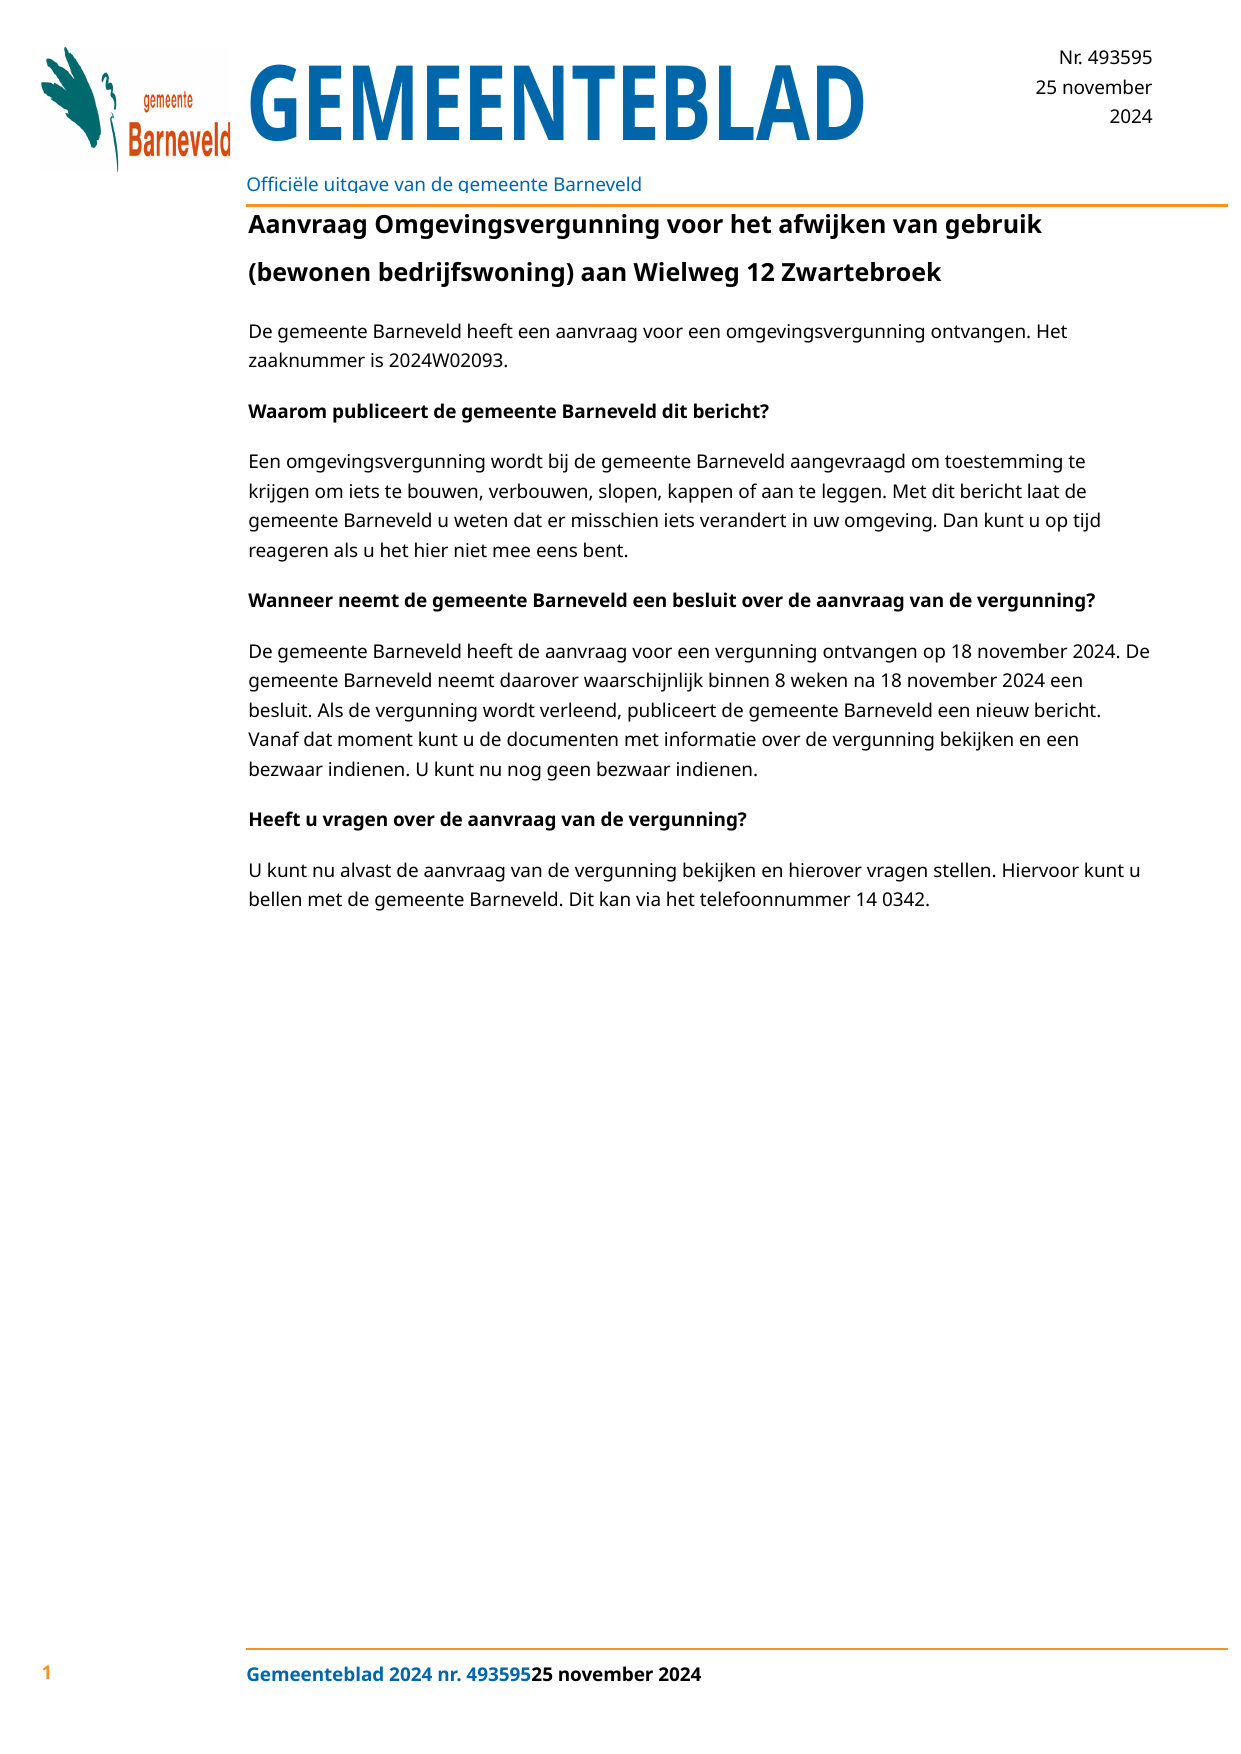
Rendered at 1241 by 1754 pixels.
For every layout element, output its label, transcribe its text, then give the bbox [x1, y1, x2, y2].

text U kunt nu alvast de aanvraag van de vergunning bekijken en hierover vragen stellen. Hiervoor kunt u bellen met de gemeente Barneveld. Dit kan via het telefoonnummer 14 0342. [248, 857, 1152, 912]
text Aanvraag Omgevingsvergunning voor het afwijken van gebruik (bewonen bedrijfswoning) aan Wielweg 12 Zwartebroek [248, 207, 1152, 288]
text De gemeente Barneveld heeft een aanvraag voor een omgevingsvergunning ontvangen. Het zaaknummer is 2024W02093. [248, 318, 1152, 373]
text Een omgevingsvergunning wordt bij de gemeente Barneveld aangevraagd om toestemming te krijgen om iets te bouwen, verbouwen, slopen, kappen of aan te leggen. Met dit bericht laat de gemeente Barneveld u weten dat er misschien iets verandert in uw omgeving. Dan kunt u op tijd reageren als u het hier niet mee eens bent. [248, 448, 1152, 563]
text De gemeente Barneveld heeft de aanvraag voor een vergunning ontvangen op 18 november 2024. De gemeente Barneveld neemt daarover waarschijnlijk binnen 8 weken na 18 november 2024 een besluit. Als de vergunning wordt verleend, publiceert de gemeente Barneveld een nieuw bericht. Vanaf dat moment kunt u de documenten met informatie over de vergunning bekijken en een bezwaar indienen. U kunt nu nog geen bezwaar indienen. [248, 638, 1152, 782]
text Heeft u vragen over de aanvraag van de vergunning? [248, 807, 1152, 832]
text Wanneer neemt de gemeente Barneveld een besluit over de aanvraag van de vergunning? [248, 587, 1152, 613]
text Waarom publiceert de gemeente Barneveld dit bericht? [248, 398, 1152, 424]
picture [41, 47, 231, 172]
